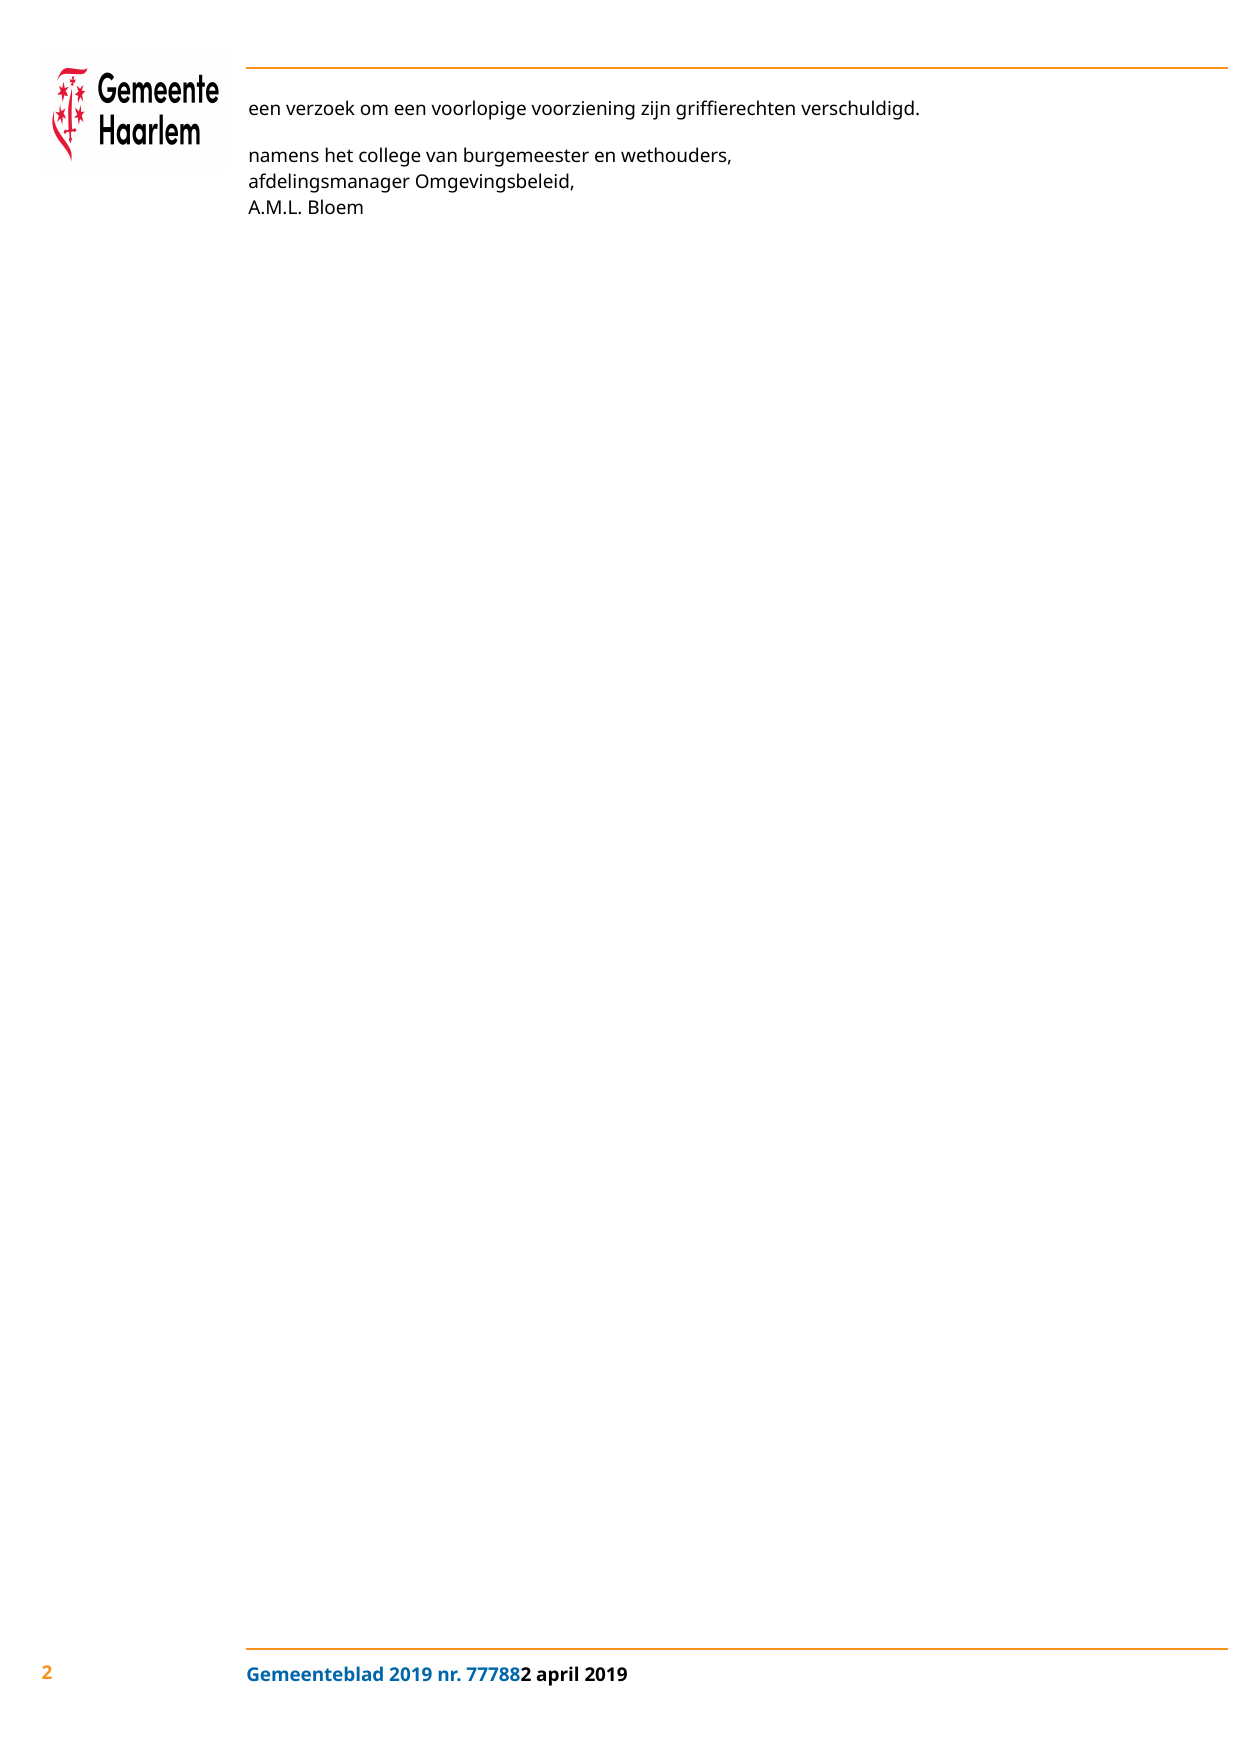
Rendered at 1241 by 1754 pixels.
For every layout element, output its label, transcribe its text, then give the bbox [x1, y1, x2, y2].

text afdelingsmanager Omgevingsbeleid, [248, 168, 1152, 194]
text een verzoek om een voorlopige voorziening zijn griffierechten verschuldigd. [248, 95, 1152, 121]
text A.M.L. Bloem [248, 194, 1152, 220]
picture [41, 47, 231, 172]
text namens het college van burgemeester en wethouders, [248, 143, 1152, 168]
